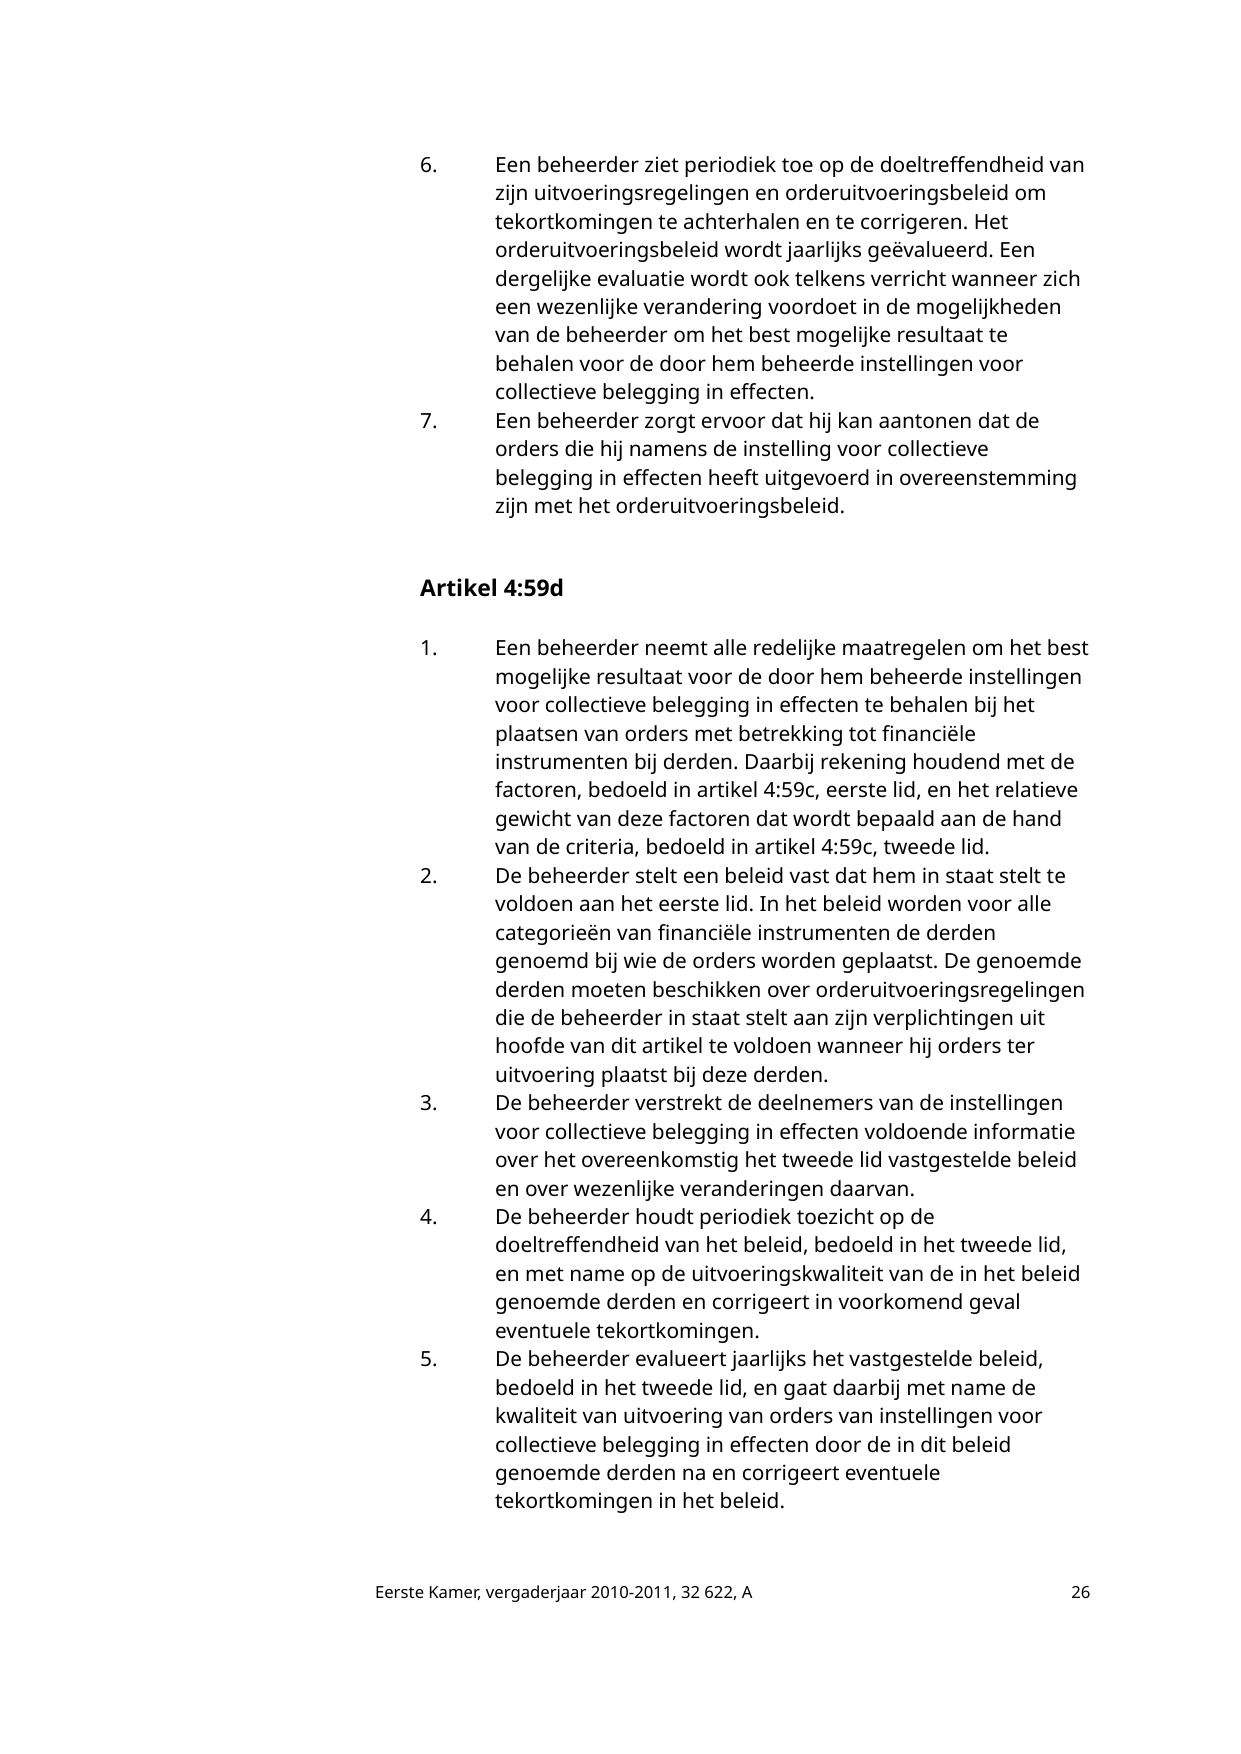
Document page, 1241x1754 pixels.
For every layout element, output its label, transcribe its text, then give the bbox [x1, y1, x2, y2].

list Een beheerder zorgt ervoor dat hij kan aantonen dat de orders die hij namens de instelling voor collectieve belegging in effecten heeft uitgevoerd in overeenstemming zijn met het orderuitvoeringsbeleid. [420, 406, 1090, 520]
list De beheerder houdt periodiek toezicht op de doeltreffendheid van het beleid, bedoeld in het tweede lid, en met name op de uitvoeringskwaliteit van de in het beleid genoemde derden en corrigeert in voorkomend geval eventuele tekortkomingen. [420, 1202, 1090, 1344]
list De beheerder verstrekt de deelnemers van de instellingen voor collectieve belegging in effecten voldoende informatie over het overeenkomstig het tweede lid vastgestelde beleid en over wezenlijke veranderingen daarvan. [420, 1088, 1090, 1202]
list Een beheerder ziet periodiek toe op de doeltreffendheid van zijn uitvoeringsregelingen en orderuitvoeringsbeleid om tekortkomingen te achterhalen en te corrigeren. Het orderuitvoeringsbeleid wordt jaarlijks geëvalueerd. Een dergelijke evaluatie wordt ook telkens verricht wanneer zich een wezenlijke verandering voordoet in de mogelijkheden van de beheerder om het best mogelijke resultaat te behalen voor de door hem beheerde instellingen voor collectieve belegging in effecten. [420, 150, 1090, 406]
subtitle Artikel 4:59d [420, 572, 1090, 603]
list Een beheerder neemt alle redelijke maatregelen om het best mogelijke resultaat voor de door hem beheerde instellingen voor collectieve belegging in effecten te behalen bij het plaatsen van orders met betrekking tot financiële instrumenten bij derden. Daarbij rekening houdend met de factoren, bedoeld in artikel 4:59c, eerste lid, en het relatieve gewicht van deze factoren dat wordt bepaald aan de hand van de criteria, bedoeld in artikel 4:59c, tweede lid. [420, 633, 1090, 861]
list De beheerder evalueert jaarlijks het vastgestelde beleid, bedoeld in het tweede lid, en gaat daarbij met name de kwaliteit van uitvoering van orders van instellingen voor collectieve belegging in effecten door de in dit beleid genoemde derden na en corrigeert eventuele tekortkomingen in het beleid. [420, 1344, 1090, 1515]
list De beheerder stelt een beleid vast dat hem in staat stelt te voldoen aan het eerste lid. In het beleid worden voor alle categorieën van financiële instrumenten de derden genoemd bij wie de orders worden geplaatst. De genoemde derden moeten beschikken over orderuitvoeringsregelingen die de beheerder in staat stelt aan zijn verplichtingen uit hoofde van dit artikel te voldoen wanneer hij orders ter uitvoering plaatst bij deze derden. [420, 861, 1090, 1088]
